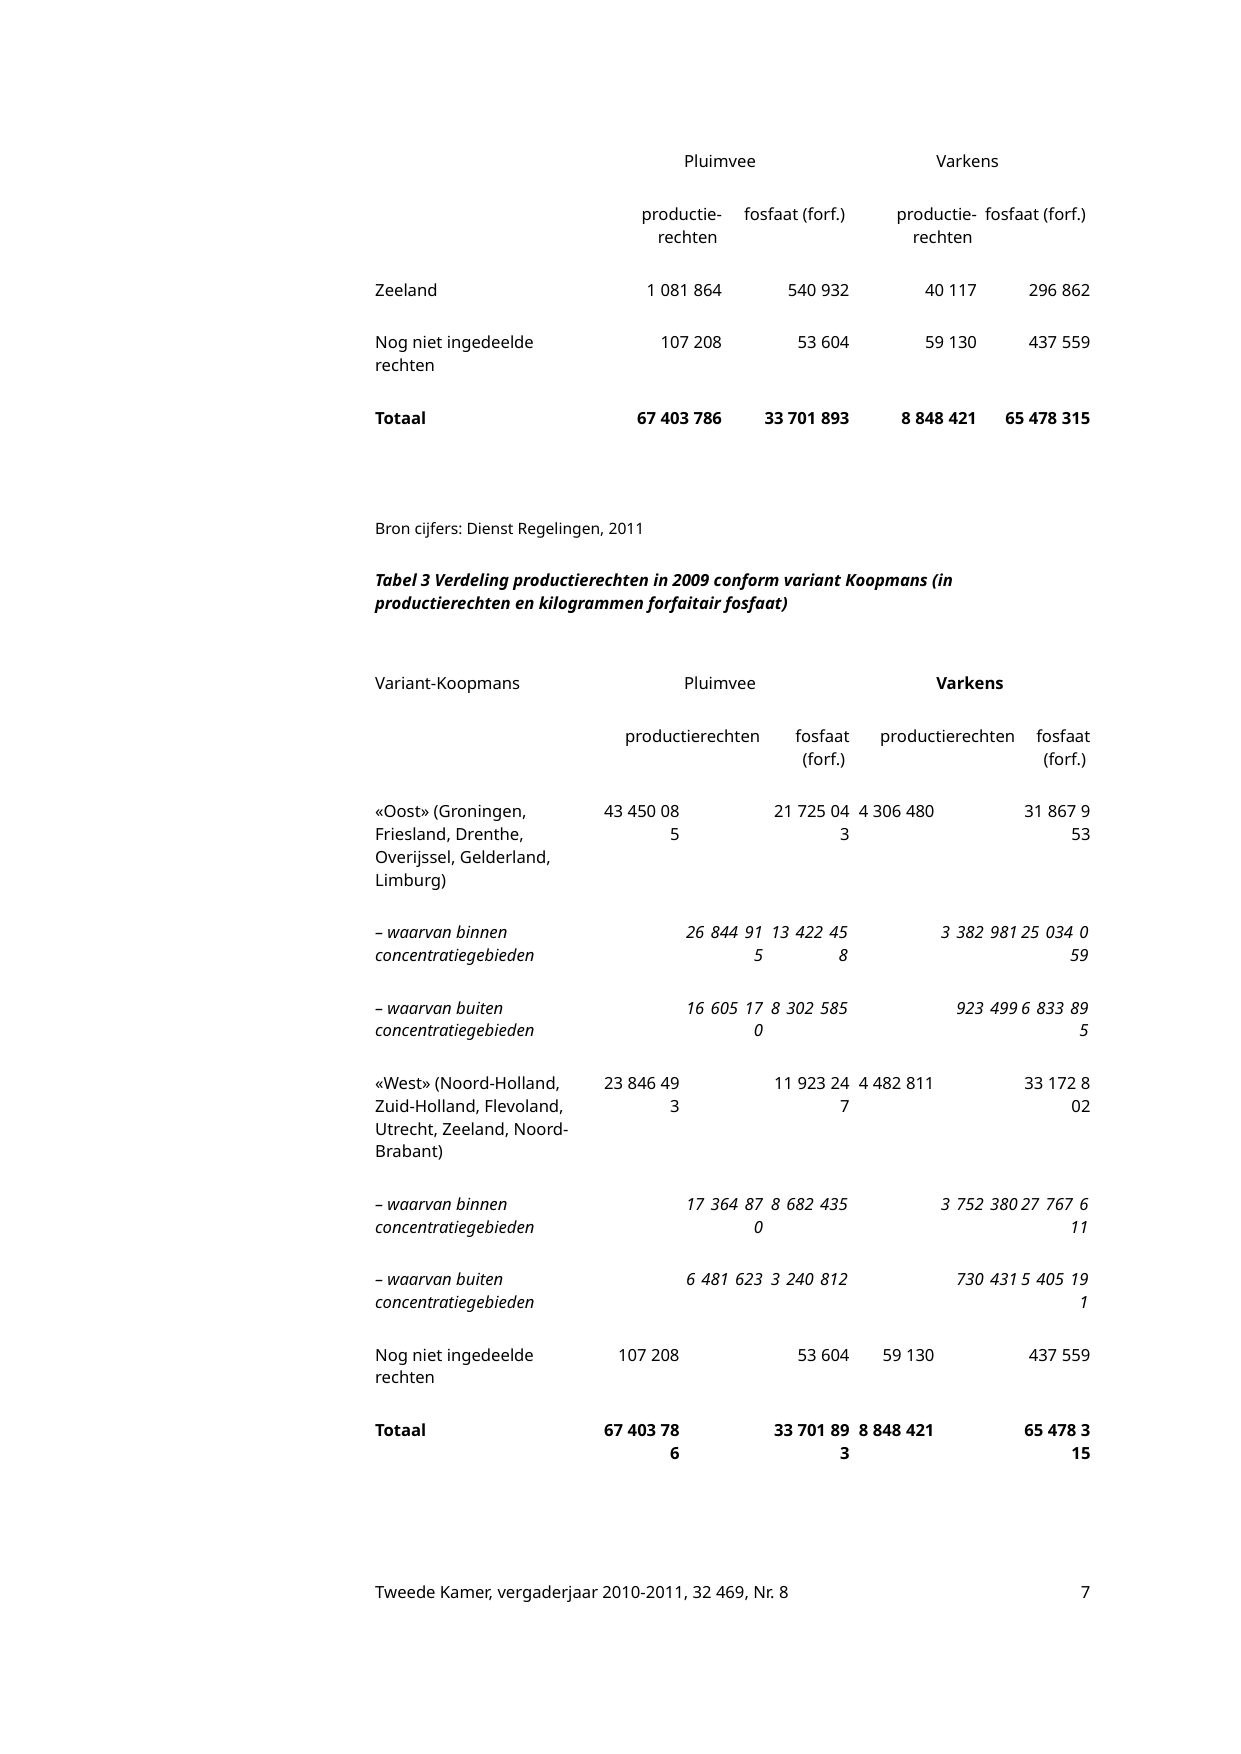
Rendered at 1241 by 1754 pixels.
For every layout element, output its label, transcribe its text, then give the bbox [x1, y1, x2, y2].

table_cell 6 481 623 [679, 1268, 764, 1343]
table_cell [849, 921, 934, 996]
table_cell [375, 725, 594, 800]
table_cell «West» (Noord-Holland, Zuid-Holland, Flevoland, Utrecht, Zeeland, Noord-Brabant) [375, 1072, 594, 1193]
table_cell 8 682 435 [764, 1193, 849, 1268]
table_cell [849, 1268, 934, 1343]
table_header [375, 150, 594, 278]
table_cell [849, 1193, 934, 1268]
table_cell 8 848 421 [849, 406, 977, 459]
table_cell productie-rechten [849, 203, 977, 278]
table_cell 65 478 315 [1019, 1419, 1090, 1494]
table_header Pluimvee [595, 672, 849, 725]
table_cell 437 559 [977, 331, 1090, 406]
table_cell 5 405 191 [1019, 1268, 1090, 1343]
table_cell 21 725 043 [764, 800, 849, 921]
table_cell 540 932 [722, 278, 849, 331]
table_cell 65 478 315 [977, 406, 1090, 459]
table_cell [849, 996, 934, 1072]
table_cell Zeeland [375, 278, 594, 331]
table_cell fosfaat (forf.) [1019, 725, 1090, 800]
table_cell 43 450 085 [595, 800, 679, 921]
table_cell [934, 800, 1019, 921]
table_cell 296 862 [977, 278, 1090, 331]
table_cell – waarvan binnen concentratiegebieden [375, 1193, 594, 1268]
table_cell [595, 1268, 679, 1343]
table_cell 6 833 895 [1019, 996, 1090, 1072]
table_cell 1 081 864 [595, 278, 722, 331]
table_cell Nog niet ingedeelde rechten [375, 331, 594, 406]
table_cell 67 403 786 [595, 1419, 679, 1494]
table_cell 31 867 953 [1019, 800, 1090, 921]
table_cell 437 559 [1019, 1344, 1090, 1419]
table_cell – waarvan buiten concentratiegebieden [375, 996, 594, 1072]
table_cell 17 364 870 [679, 1193, 764, 1268]
table_cell [934, 1344, 1019, 1419]
text Bron cijfers: Dienst Regelingen, 2011 [375, 517, 1090, 539]
table_header Pluimvee [595, 150, 849, 203]
table_cell 16 605 170 [679, 996, 764, 1072]
table_cell fosfaat (forf.) [722, 203, 849, 278]
table_cell fosfaat (forf.) [764, 725, 849, 800]
table_cell Totaal [375, 406, 594, 459]
table_cell 923 499 [934, 996, 1019, 1072]
table_cell [679, 800, 764, 921]
table_cell 26 844 915 [679, 921, 764, 996]
table_cell – waarvan binnen concentratiegebieden [375, 921, 594, 996]
table_cell fosfaat (forf.) [977, 203, 1090, 278]
table_cell 67 403 786 [595, 406, 722, 459]
table_cell [679, 1419, 764, 1494]
text Tabel 3 Verdeling productierechten in 2009 conform variant Koopmans (in productierechten en kilogrammen forfaitair fosfaat) [375, 569, 1090, 614]
table_cell – waarvan buiten concentratiegebieden [375, 1268, 594, 1343]
table_cell [679, 1072, 764, 1193]
table_cell 8 302 585 [764, 996, 849, 1072]
table_cell productierechten [595, 725, 764, 800]
table_header Varkens [849, 150, 1090, 203]
table_cell [595, 921, 679, 996]
table_cell 23 846 493 [595, 1072, 679, 1193]
table_cell 59 130 [849, 331, 977, 406]
table_cell Totaal [375, 1419, 594, 1494]
table_cell Nog niet ingedeelde rechten [375, 1344, 594, 1419]
table_cell 33 701 893 [764, 1419, 849, 1494]
table_cell 11 923 247 [764, 1072, 849, 1193]
table_header Varkens [849, 672, 1090, 725]
table_cell 53 604 [764, 1344, 849, 1419]
table_cell 4 482 811 [849, 1072, 934, 1193]
table_cell 3 240 812 [764, 1268, 849, 1343]
table_cell [595, 996, 679, 1072]
table_cell [595, 1193, 679, 1268]
table_cell 3 752 380 [934, 1193, 1019, 1268]
table_cell 33 701 893 [722, 406, 849, 459]
table_cell 59 130 [849, 1344, 934, 1419]
table_cell 27 767 611 [1019, 1193, 1090, 1268]
table_cell [679, 1344, 764, 1419]
table_cell 3 382 981 [934, 921, 1019, 996]
table_cell 25 034 059 [1019, 921, 1090, 996]
table_cell 107 208 [595, 331, 722, 406]
table_cell 33 172 802 [1019, 1072, 1090, 1193]
table_cell productie-rechten [595, 203, 722, 278]
table_header Variant-Koopmans [375, 672, 594, 725]
table_cell 53 604 [722, 331, 849, 406]
table_cell 40 117 [849, 278, 977, 331]
table_cell [934, 1419, 1019, 1494]
table_cell [934, 1072, 1019, 1193]
table_cell 8 848 421 [849, 1419, 934, 1494]
table_cell 107 208 [595, 1344, 679, 1419]
table_cell «Oost» (Groningen, Friesland, Drenthe, Overijssel, Gelderland, Limburg) [375, 800, 594, 921]
table_cell 730 431 [934, 1268, 1019, 1343]
table_cell productierechten [849, 725, 1019, 800]
table_cell 13 422 458 [764, 921, 849, 996]
table_cell 4 306 480 [849, 800, 934, 921]
